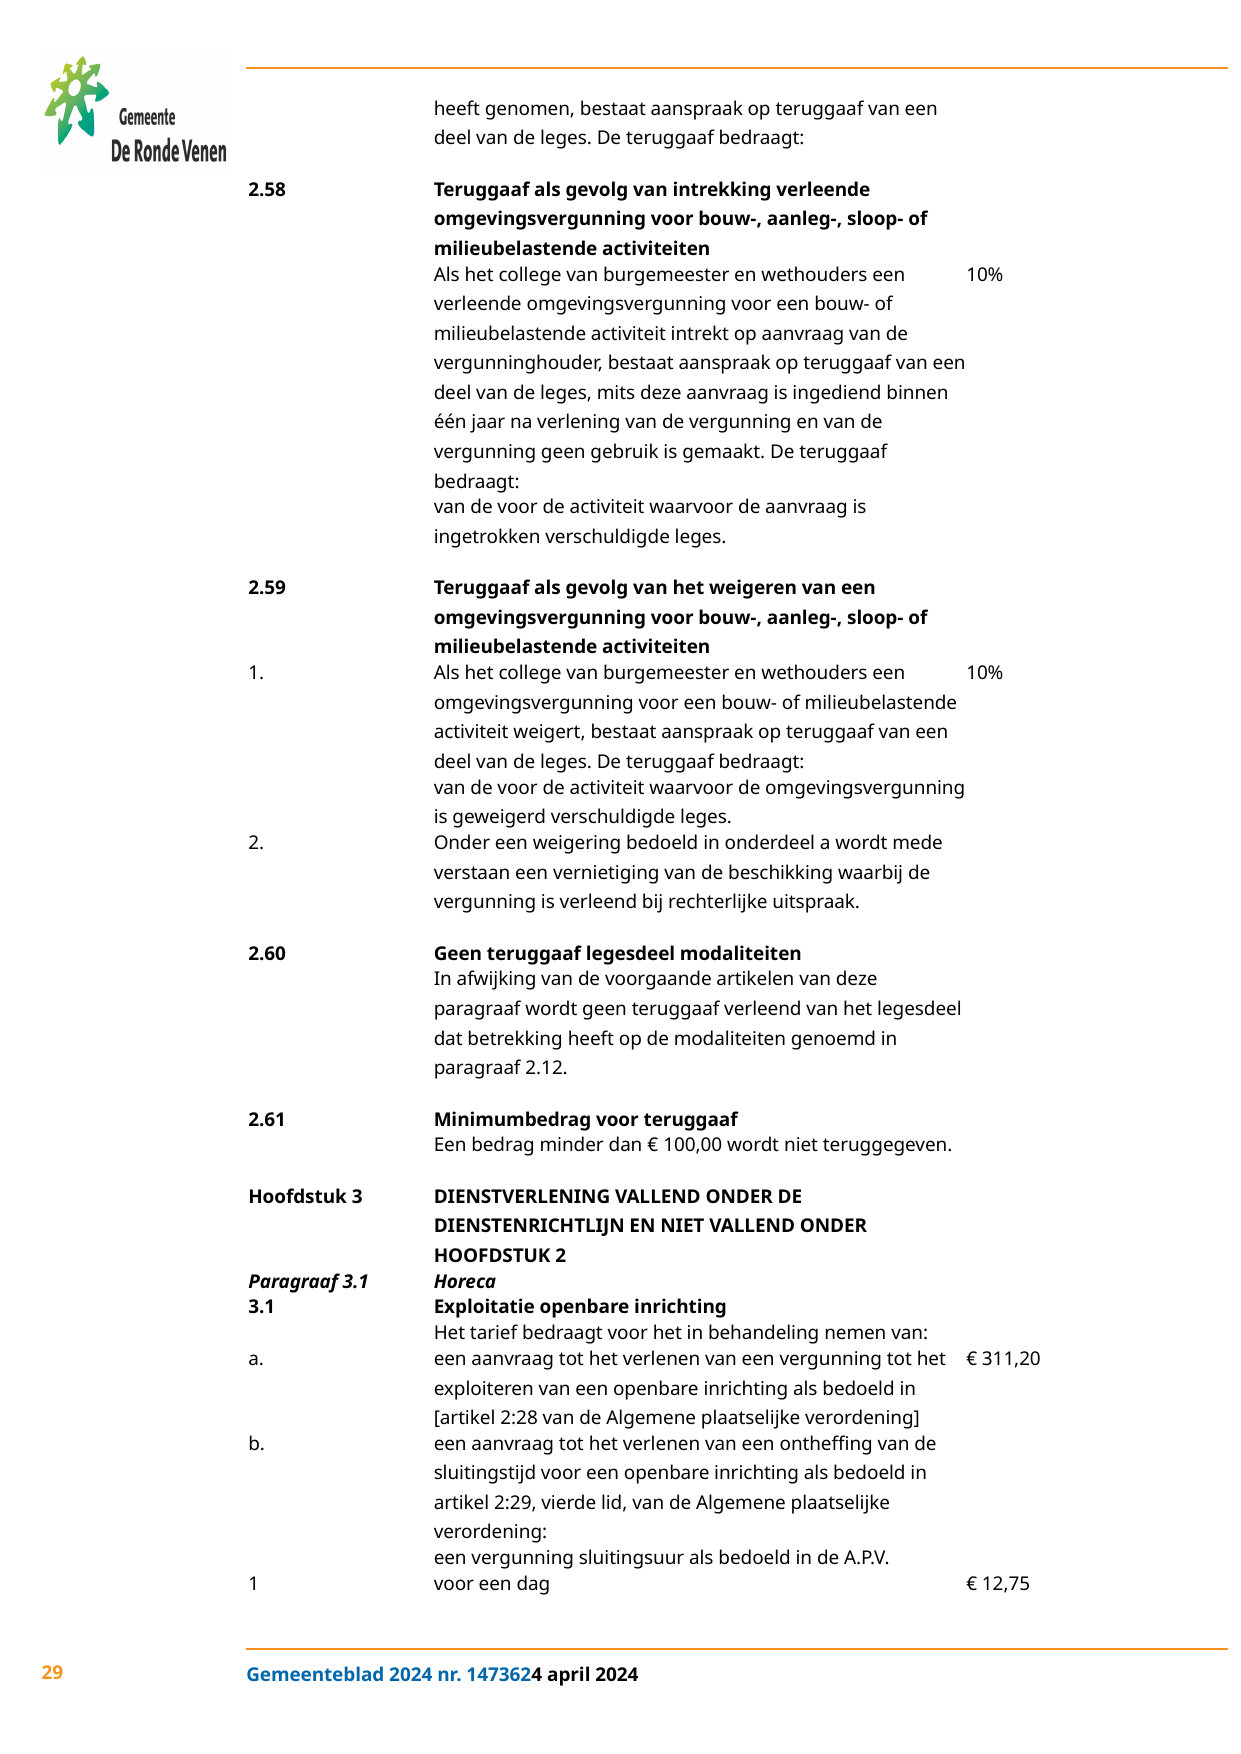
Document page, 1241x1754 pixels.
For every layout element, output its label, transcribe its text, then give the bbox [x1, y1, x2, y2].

table_cell [966, 940, 1152, 966]
table_cell [966, 549, 1152, 574]
table_cell € 311,20 [966, 1345, 1152, 1430]
table_cell Teruggaaf als gevolg van het weigeren van een omgevingsvergunning voor bouw-, aanleg-, sloop- of milieubelastende activiteiten [434, 575, 966, 659]
table_cell [966, 774, 1152, 829]
table_cell [966, 829, 1152, 914]
table_cell 10% [966, 660, 1152, 774]
table_cell Horeca [434, 1268, 966, 1294]
table_cell Het tarief bedraagt voor het in behandeling nemen van: [434, 1319, 966, 1345]
table_cell [966, 1268, 1152, 1294]
table_cell [966, 1132, 1152, 1157]
table_cell [966, 575, 1152, 659]
table_cell b. [248, 1430, 433, 1544]
table_cell Exploitatie openbare inrichting [434, 1294, 966, 1319]
table_cell [966, 1080, 1152, 1106]
table_cell een aanvraag tot het verlenen van een vergunning tot het exploiteren van een openbare inrichting als bedoeld in [artikel 2:28 van de Algemene plaatselijke verordening] [434, 1345, 966, 1430]
table_cell Teruggaaf als gevolg van intrekking verleende omgevingsvergunning voor bouw-, aanleg-, sloop- of milieubelastende activiteiten [434, 176, 966, 261]
table_cell [966, 1319, 1152, 1345]
table_cell [248, 774, 433, 829]
table_cell 3.1 [248, 1294, 433, 1319]
table_cell Minimumbedrag voor teruggaaf [434, 1106, 966, 1132]
table_cell [248, 1319, 433, 1345]
table_cell [966, 1157, 1152, 1183]
table_cell 2.61 [248, 1106, 433, 1132]
table_cell 2.58 [248, 176, 433, 261]
table_cell [248, 95, 433, 150]
table_cell [248, 966, 433, 1080]
table_cell voor een dag [434, 1570, 966, 1596]
table_cell [966, 966, 1152, 1080]
table_cell [248, 261, 433, 493]
table_cell a. [248, 1345, 433, 1430]
table_cell [248, 1545, 433, 1570]
table_cell een vergunning sluitingsuur als bedoeld in de A.P.V. [434, 1545, 966, 1570]
table_cell [966, 1183, 1152, 1268]
table_cell [966, 150, 1152, 176]
table_cell [966, 1106, 1152, 1132]
table_cell heeft genomen, bestaat aanspraak op teruggaaf van een deel van de leges. De teruggaaf bedraagt: [434, 95, 966, 150]
table_cell Hoofdstuk 3 [248, 1183, 433, 1268]
table_cell Als het college van burgemeester en wethouders een verleende omgevingsvergunning voor een bouw- of milieubelastende activiteit intrekt op aanvraag van de vergunninghouder, bestaat aanspraak op teruggaaf van een deel van de leges, mits deze aanvraag is ingediend binnen één jaar na verlening van de vergunning en van de vergunning geen gebruik is gemaakt. De teruggaaf bedraagt: [434, 261, 966, 493]
table_cell [966, 176, 1152, 261]
table_cell [248, 1132, 433, 1157]
table_cell 2.59 [248, 575, 433, 659]
table_cell [966, 95, 1152, 150]
table_cell Geen teruggaaf legesdeel modaliteiten [434, 940, 966, 966]
table_cell [248, 494, 433, 549]
table_cell een aanvraag tot het verlenen van een ontheffing van de sluitingstijd voor een openbare inrichting als bedoeld in artikel 2:29, vierde lid, van de Algemene plaatselijke verordening: [434, 1430, 966, 1544]
table_cell van de voor de activiteit waarvoor de aanvraag is ingetrokken verschuldigde leges. [434, 494, 966, 549]
table_cell € 12,75 [966, 1570, 1152, 1596]
table_cell [248, 1157, 433, 1183]
table_cell [434, 914, 966, 940]
table_cell Onder een weigering bedoeld in onderdeel a wordt mede verstaan een vernietiging van de beschikking waarbij de vergunning is verleend bij rechterlijke uitspraak. [434, 829, 966, 914]
table_cell [966, 1294, 1152, 1319]
table_cell DIENSTVERLENING VALLEND ONDER DE DIENSTENRICHTLIJN EN NIET VALLEND ONDER HOOFDSTUK 2 [434, 1183, 966, 1268]
table_cell 1 [248, 1570, 433, 1596]
table_cell van de voor de activiteit waarvoor de omgevingsvergunning is geweigerd verschuldigde leges. [434, 774, 966, 829]
table_cell [966, 494, 1152, 549]
table_cell [434, 1157, 966, 1183]
table_cell 10% [966, 261, 1152, 493]
table_cell [966, 914, 1152, 940]
table_cell In afwijking van de voorgaande artikelen van deze paragraaf wordt geen teruggaaf verleend van het legesdeel dat betrekking heeft op de modaliteiten genoemd in paragraaf 2.12. [434, 966, 966, 1080]
table_cell [966, 1430, 1152, 1544]
table_cell Als het college van burgemeester en wethouders een omgevingsvergunning voor een bouw- of milieubelastende activiteit weigert, bestaat aanspraak op teruggaaf van een deel van de leges. De teruggaaf bedraagt: [434, 660, 966, 774]
table_cell [434, 1080, 966, 1106]
picture [41, 47, 231, 172]
table_cell 1. [248, 660, 433, 774]
table_cell [248, 150, 433, 176]
table_cell [248, 1080, 433, 1106]
table_cell Paragraaf 3.1 [248, 1268, 433, 1294]
table_cell [248, 549, 433, 574]
table_cell [434, 549, 966, 574]
table_cell [434, 150, 966, 176]
table_cell 2.60 [248, 940, 433, 966]
table_cell Een bedrag minder dan € 100,00 wordt niet teruggegeven. [434, 1132, 966, 1157]
table_cell [248, 914, 433, 940]
table_cell [966, 1545, 1152, 1570]
table_cell 2. [248, 829, 433, 914]
